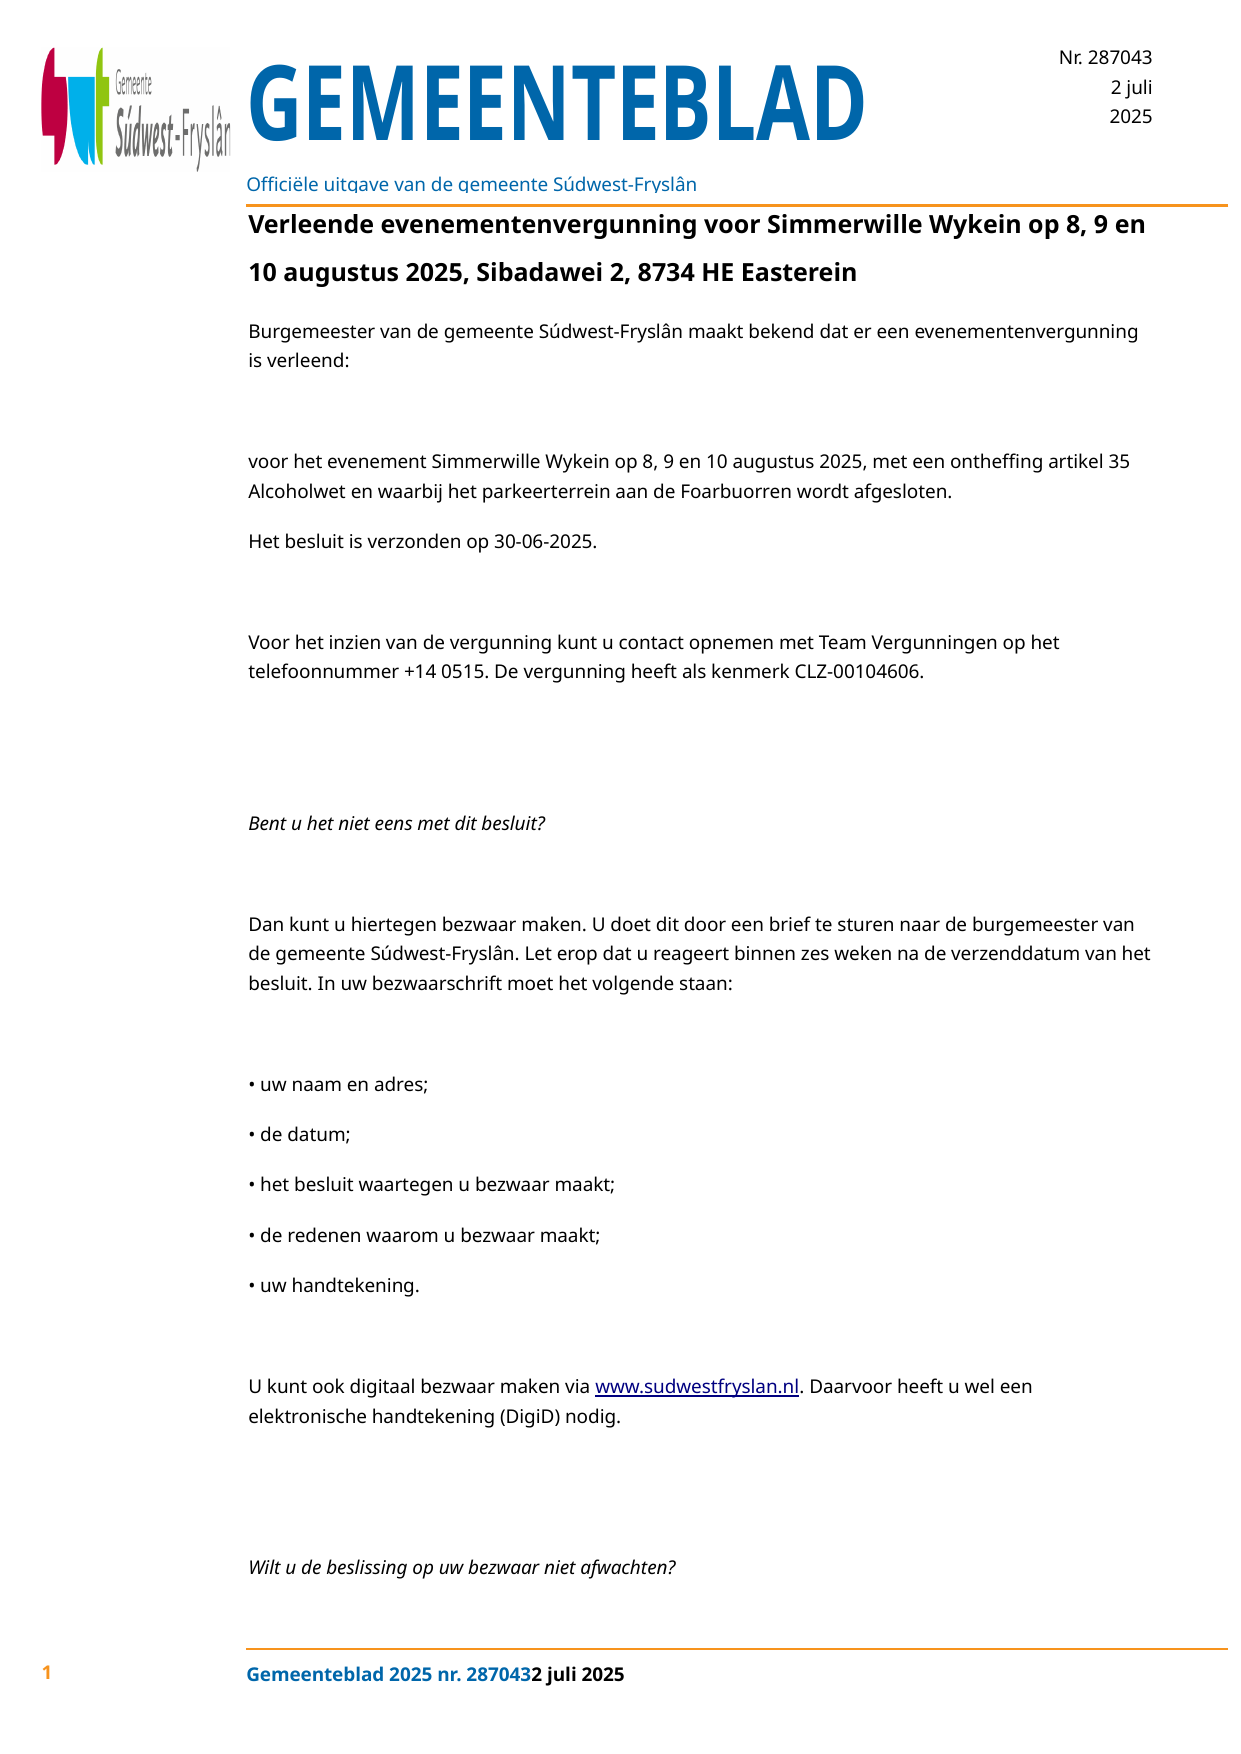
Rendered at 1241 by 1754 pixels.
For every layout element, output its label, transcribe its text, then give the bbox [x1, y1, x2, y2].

text Dan kunt u hiertegen bezwaar maken. U doet dit door een brief te sturen naar de burgemeester van de gemeente Súdwest-Fryslân. Let erop dat u reageert binnen zes weken na de verzenddatum van het besluit. In uw bezwaarschrift moet het volgende staan: [248, 911, 1152, 996]
text • het besluit waartegen u bezwaar maakt; [248, 1172, 1152, 1197]
text Voor het inzien van de vergunning kunt u contact opnemen met Team Vergunningen op het telefoonnummer +14 0515. De vergunning heeft als kenmerk CLZ-00104606. [248, 629, 1152, 684]
text Burgemeester van de gemeente Súdwest-Fryslân maakt bekend dat er een evenementenvergunning is verleend: [248, 318, 1152, 373]
text • de redenen waarom u bezwaar maakt; [248, 1222, 1152, 1248]
picture [41, 47, 231, 172]
text Wilt u de beslissing op uw bezwaar niet afwachten? [248, 1554, 1152, 1580]
text Bent u het niet eens met dit besluit? [248, 810, 1152, 836]
text • uw naam en adres; [248, 1071, 1152, 1097]
text Verleende evenementenvergunning voor Simmerwille Wykein op 8, 9 en 10 augustus 2025, Sibadawei 2, 8734 HE Easterein [248, 207, 1152, 288]
text voor het evenement Simmerwille Wykein op 8, 9 en 10 augustus 2025, met een ontheffing artikel 35 Alcoholwet en waarbij het parkeerterrein aan de Foarbuorren wordt afgesloten. [248, 448, 1152, 504]
text • de datum; [248, 1121, 1152, 1147]
text • uw handtekening. [248, 1272, 1152, 1298]
text Het besluit is verzonden op 30-06-2025. [248, 528, 1152, 554]
text U kunt ook digitaal bezwaar maken via www.sudwestfryslan.nl. Daarvoor heeft u wel een elektronische handtekening (DigiD) nodig. [248, 1373, 1152, 1429]
